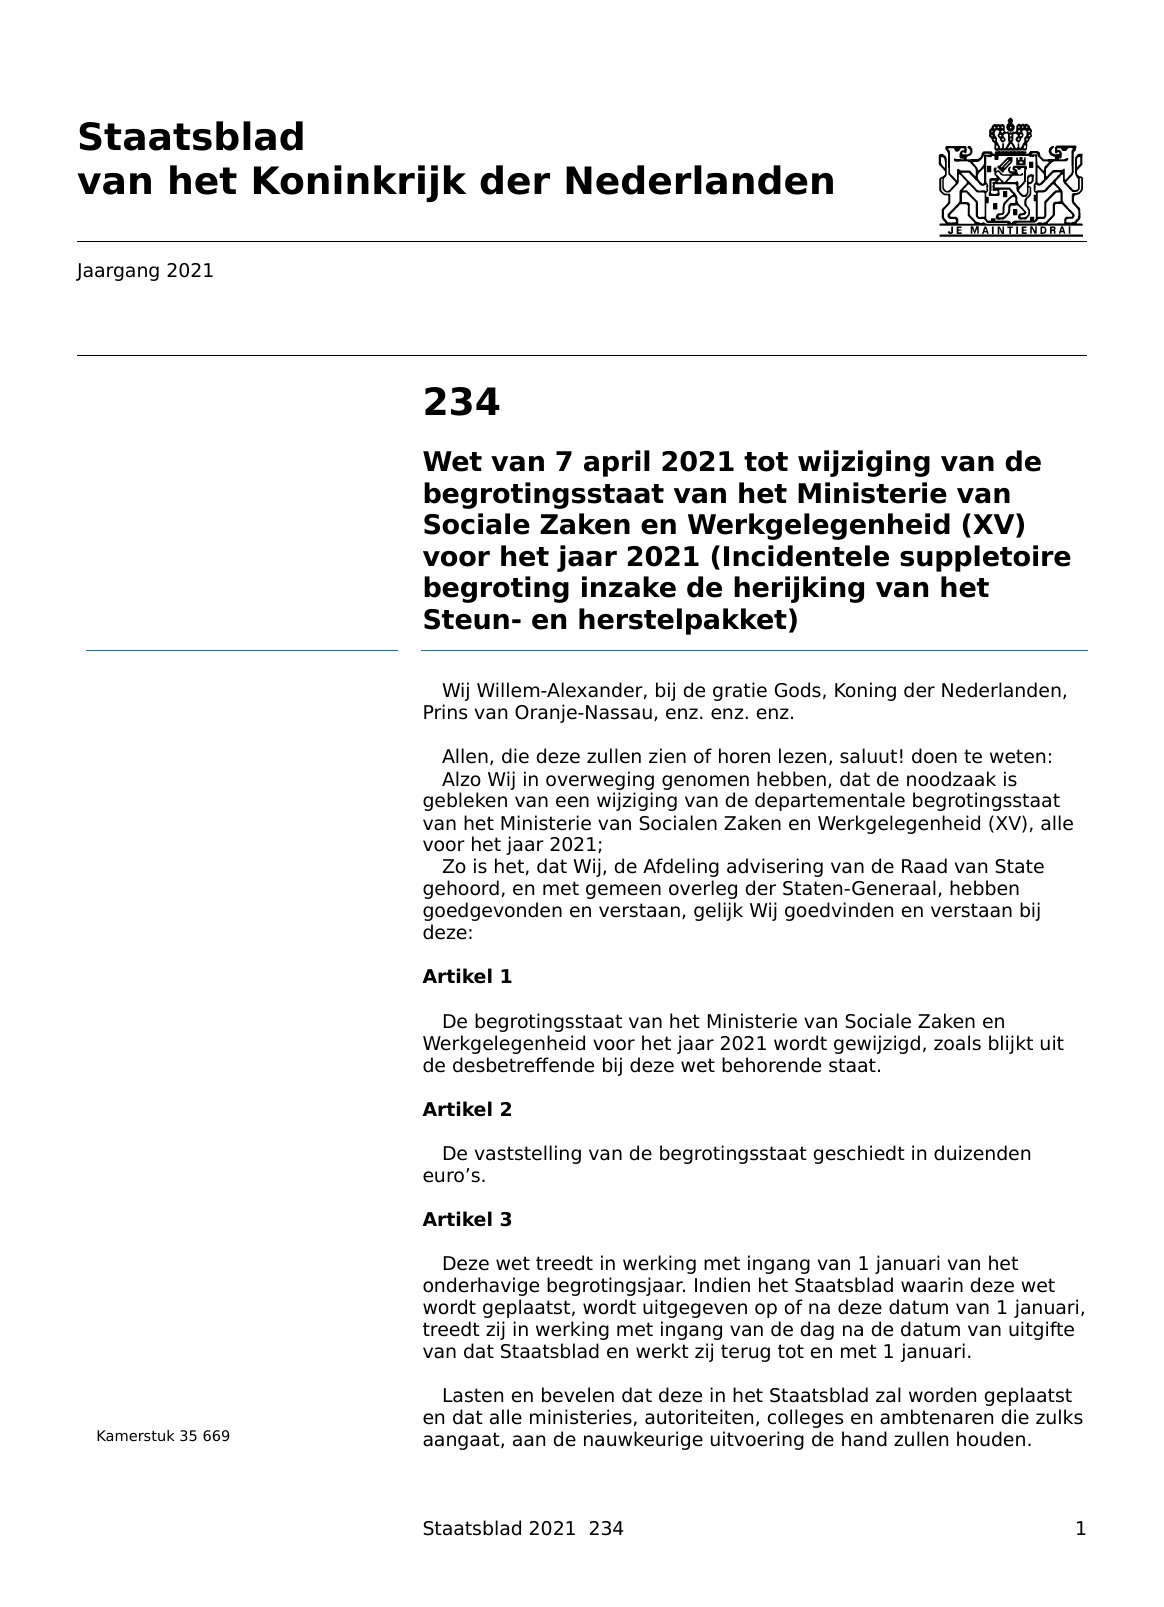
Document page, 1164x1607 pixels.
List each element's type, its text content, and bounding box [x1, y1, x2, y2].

table_header Staatsblad van het Koninkrijk der Nederlanden [77, 100, 886, 241]
table_cell Jaargang 2021 [77, 242, 1087, 355]
text De vaststelling van de begrotingsstaat geschiedt in duizenden euro’s. [422, 1143, 1087, 1187]
text Allen, die deze zullen zien of horen lezen, saluut! doen te weten: [422, 746, 1087, 768]
picture [936, 115, 1087, 240]
text Zo is het, dat Wij, de Afdeling advisering van de Raad van State gehoord, en met gemeen overleg der Staten-Generaal, hebben goedgevonden en verstaan, gelijk Wij goedvinden en verstaan bij deze: [422, 856, 1087, 944]
text Lasten en bevelen dat deze in het Staatsblad zal worden geplaatst en dat alle ministeries, autoriteiten, colleges en ambtenaren die zulks aangaat, aan de nauwkeurige uitvoering de hand zullen houden. [422, 1385, 1087, 1451]
subtitle Artikel 1 [422, 966, 1087, 988]
subtitle Artikel 2 [422, 1099, 1087, 1121]
text De begrotingsstaat van het Ministerie van Sociale Zaken en Werkgelegenheid voor het jaar 2021 wordt gewijzigd, zoals blijkt uit de desbetreffende bij deze wet behorende staat. [422, 1011, 1087, 1077]
table_header [886, 100, 1087, 241]
text Alzo Wij in overweging genomen hebben, dat de noodzaak is gebleken van een wijziging van de departementale begrotingsstaat van het Ministerie van Socialen Zaken en Werkgelegenheid (XV), alle voor het jaar 2021; [422, 768, 1087, 856]
text Wij Willem-Alexander, bij de gratie Gods, Koning der Nederlanden, Prins van Oranje-Nassau, enz. enz. enz. [422, 680, 1087, 724]
subtitle 234 [422, 381, 1087, 424]
text Kamerstuk 35 669 [77, 1428, 396, 1445]
text Deze wet treedt in werking met ingang van 1 januari van het onderhavige begrotingsjaar. Indien het Staatsblad waarin deze wet wordt geplaatst, wordt uitgegeven op of na deze datum van 1 januari, treedt zij in werking met ingang van de dag na de datum van uitgifte van dat Staatsblad en werkt zij terug tot en met 1 januari. [422, 1253, 1087, 1363]
subtitle Artikel 3 [422, 1209, 1087, 1231]
text Wet van 7 april 2021 tot wijziging van de begrotingsstaat van het Ministerie van Sociale Zaken en Werkgelegenheid (XV) voor het jaar 2021 (Incidentele suppletoire begroting inzake de herijking van het Steun- en herstelpakket) [422, 447, 1087, 636]
